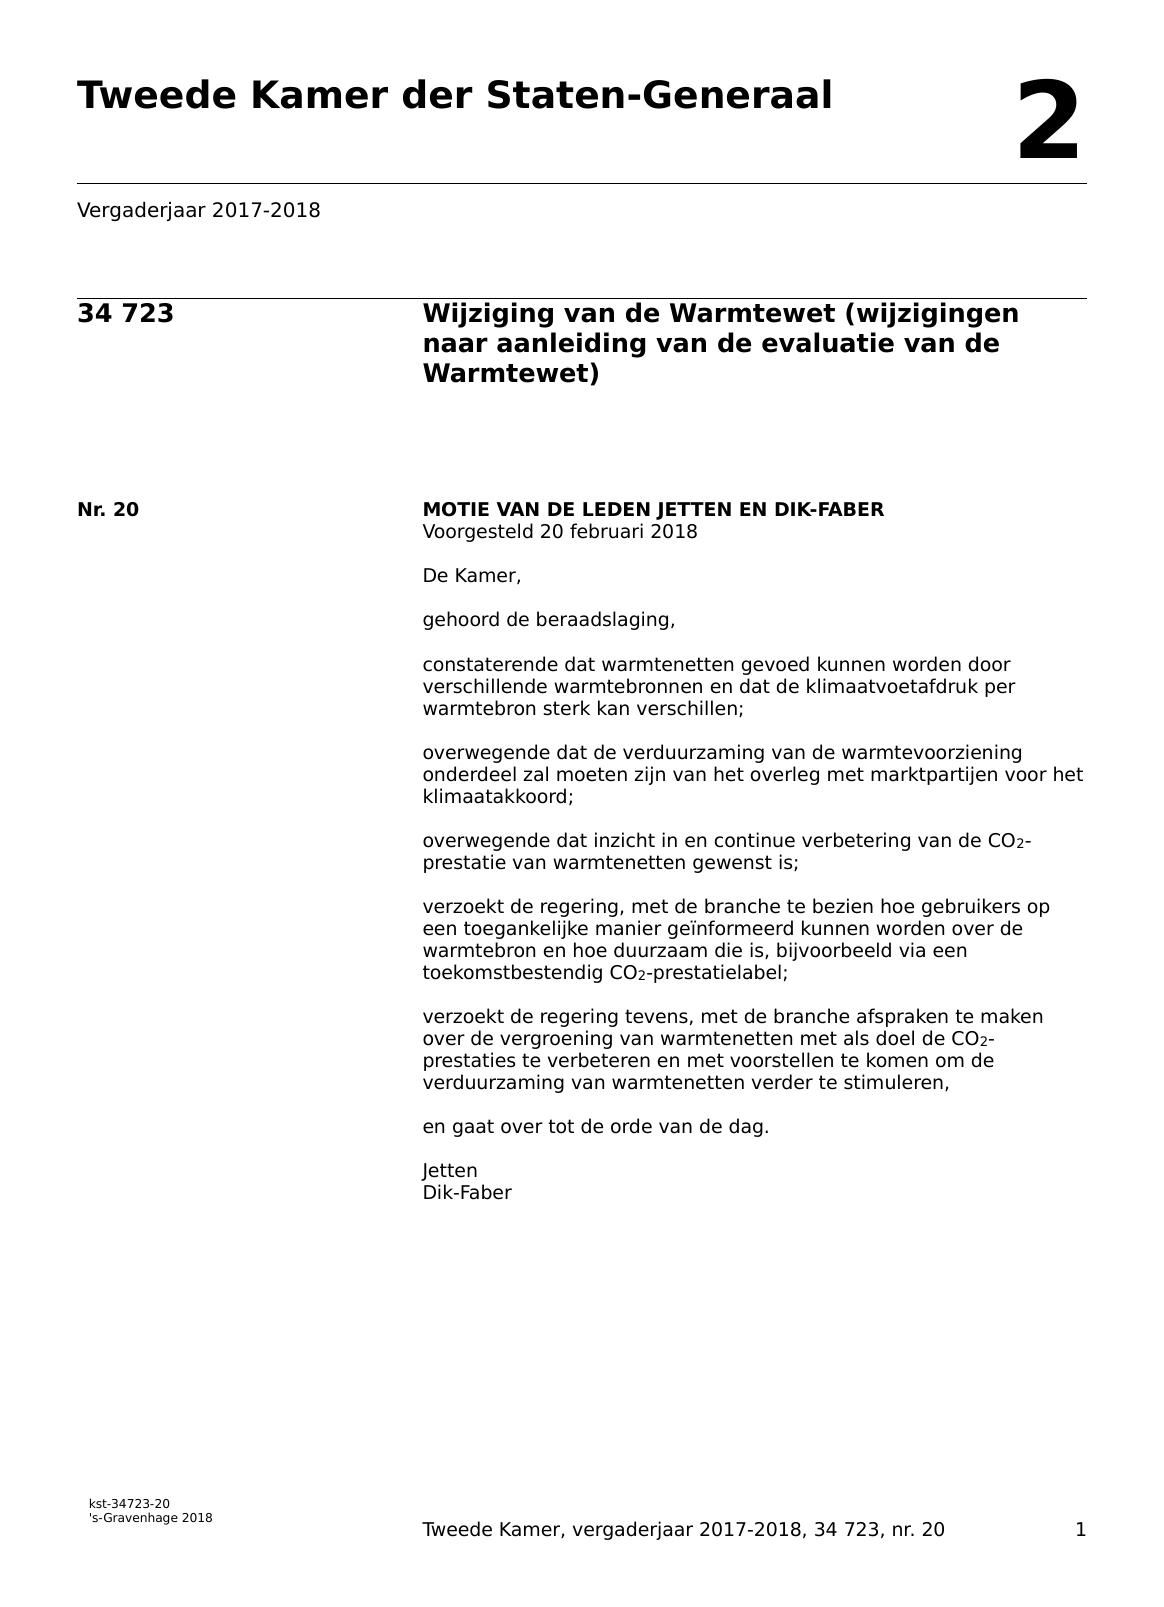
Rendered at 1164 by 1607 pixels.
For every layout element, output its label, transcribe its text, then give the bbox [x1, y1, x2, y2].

text Voorgesteld 20 februari 2018 [422, 521, 1087, 543]
text verzoekt de regering, met de branche te bezien hoe gebruikers op een toegankelijke manier geïnformeerd kunnen worden over de warmtebron en hoe duurzaam die is, bijvoorbeeld via een toekomstbestendig CO2-prestatielabel; [422, 896, 1087, 984]
text Jetten [422, 1160, 1087, 1182]
text en gaat over tot de orde van de dag. [422, 1116, 1087, 1138]
subtitle Nr. 20 MOTIE VAN DE LEDEN JETTEN EN DIK-FABER [77, 499, 1087, 521]
text kst-34723-20 [88, 1497, 323, 1511]
table_cell Vergaderjaar 2017-2018 [77, 184, 1087, 298]
text Dik-Faber [422, 1182, 1087, 1204]
subtitle 34 723 Wijziging van de Warmtewet (wijzigingen naar aanleiding van de evaluatie van de Warmtewet) [77, 299, 1087, 388]
text overwegende dat de verduurzaming van de warmtevoorziening onderdeel zal moeten zijn van het overleg met marktpartijen voor het klimaatakkoord; [422, 742, 1087, 808]
text De Kamer, [422, 565, 1087, 587]
text constaterende dat warmtenetten gevoed kunnen worden door verschillende warmtebronnen en dat de klimaatvoetafdruk per warmtebron sterk kan verschillen; [422, 653, 1087, 719]
text overwegende dat inzicht in en continue verbetering van de CO2-prestatie van warmtenetten gewenst is; [422, 830, 1087, 874]
text 's-Gravenhage 2018 [88, 1511, 323, 1525]
table_header Tweede Kamer der Staten-Generaal [77, 59, 886, 183]
text gehoord de beraadslaging, [422, 609, 1087, 631]
text verzoekt de regering tevens, met de branche afspraken te maken over de vergroening van warmtenetten met als doel de CO2-prestaties te verbeteren en met voorstellen te komen om de verduurzaming van warmtenetten verder te stimuleren, [422, 1006, 1087, 1094]
table_header 2 [886, 59, 1087, 183]
